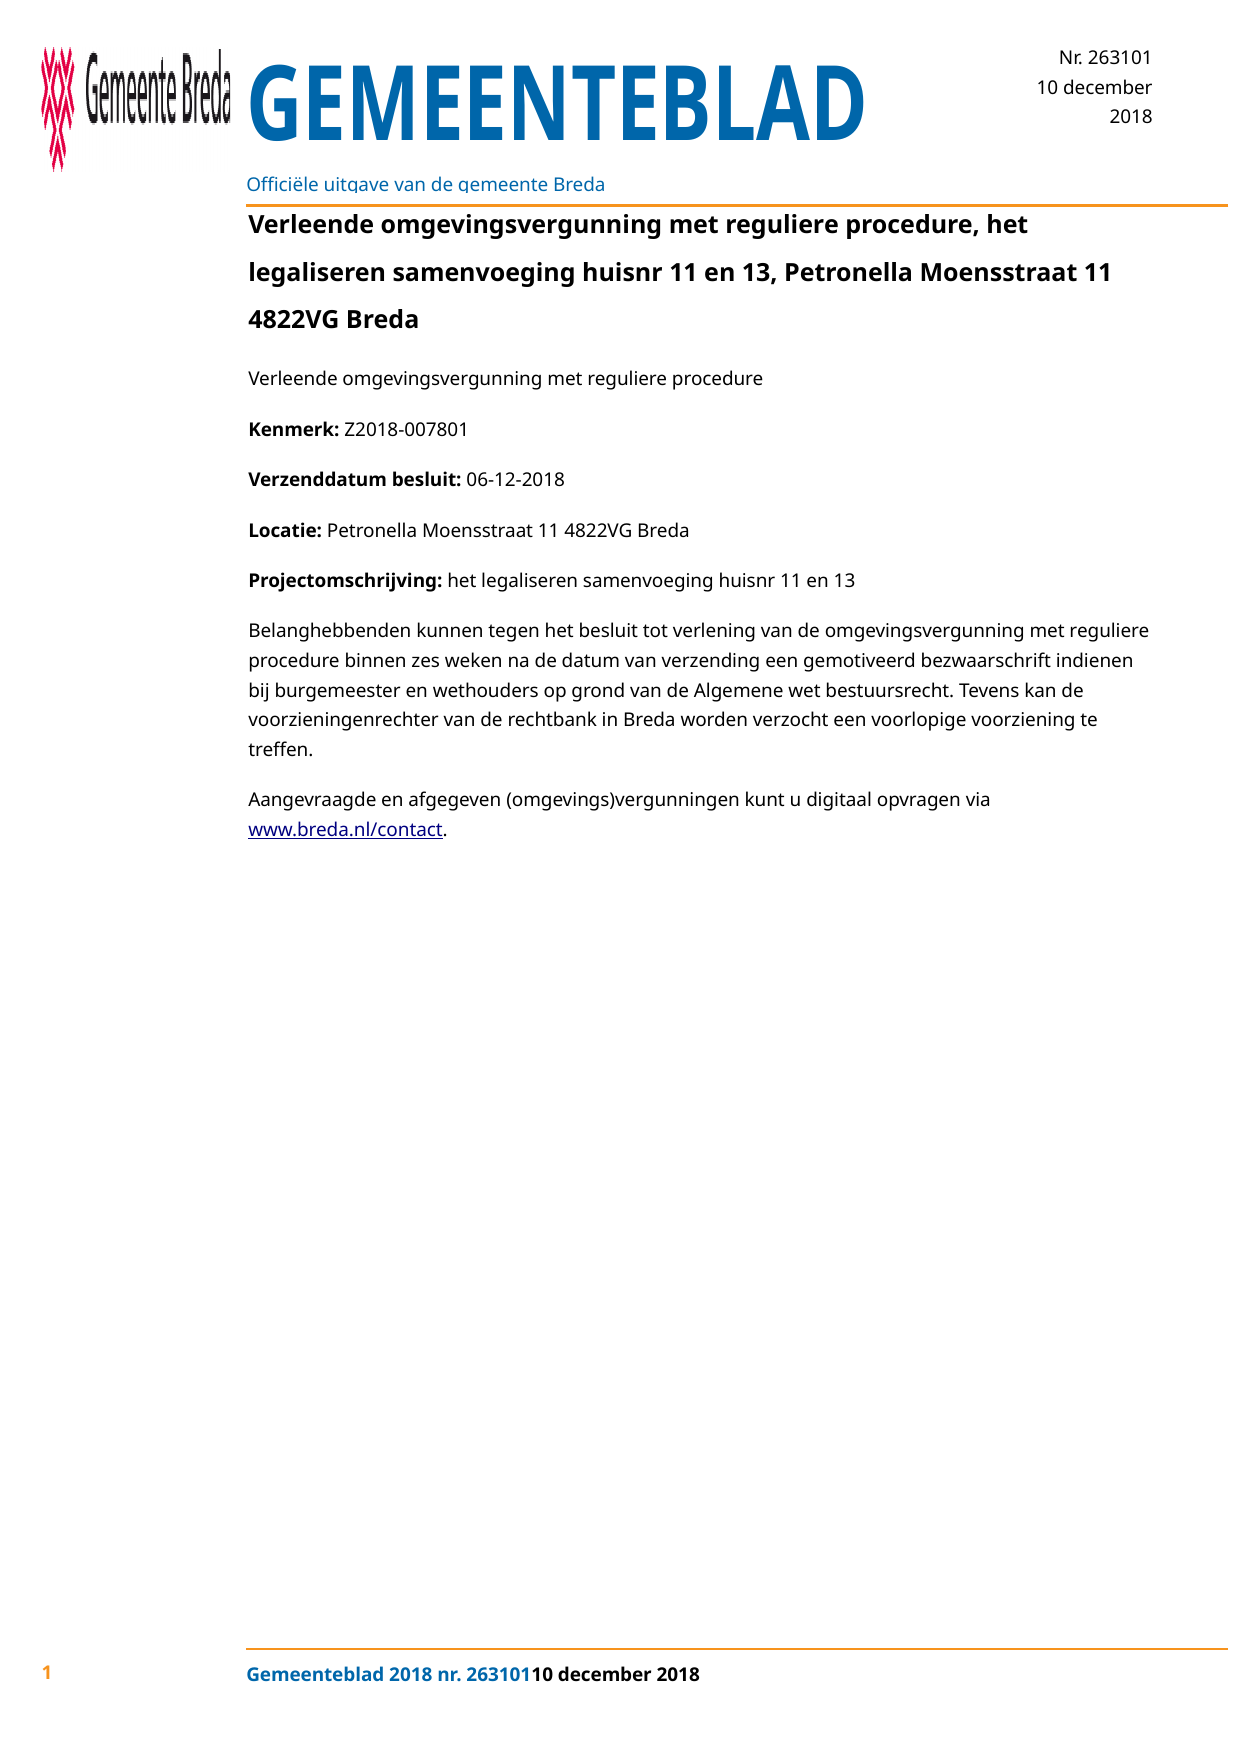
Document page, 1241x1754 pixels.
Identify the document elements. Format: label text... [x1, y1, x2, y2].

text Projectomschrijving: het legaliseren samenvoeging huisnr 11 en 13 [248, 567, 1152, 593]
text Kenmerk: Z2018-007801 [248, 416, 1152, 442]
text Verzenddatum besluit: 06-12-2018 [248, 466, 1152, 492]
text Verleende omgevingsvergunning met reguliere procedure [248, 366, 1152, 391]
text Verleende omgevingsvergunning met reguliere procedure, het legaliseren samenvoeging huisnr 11 en 13, Petronella Moensstraat 11 4822VG Breda [248, 207, 1152, 336]
text Locatie: Petronella Moensstraat 11 4822VG Breda [248, 517, 1152, 542]
text Belanghebbenden kunnen tegen het besluit tot verlening van de omgevingsvergunning met reguliere procedure binnen zes weken na de datum van verzending een gemotiveerd bezwaarschrift indienen bij burgemeester en wethouders op grond van de Algemene wet bestuursrecht. Tevens kan de voorzieningenrechter van de rechtbank in Breda worden verzocht een voorlopige voorziening te treffen. [248, 618, 1152, 762]
text Aangevraagde en afgegeven (omgevings)vergunningen kunt u digitaal opvragen via www.breda.nl/contact. [248, 786, 1152, 842]
picture [41, 47, 231, 172]
